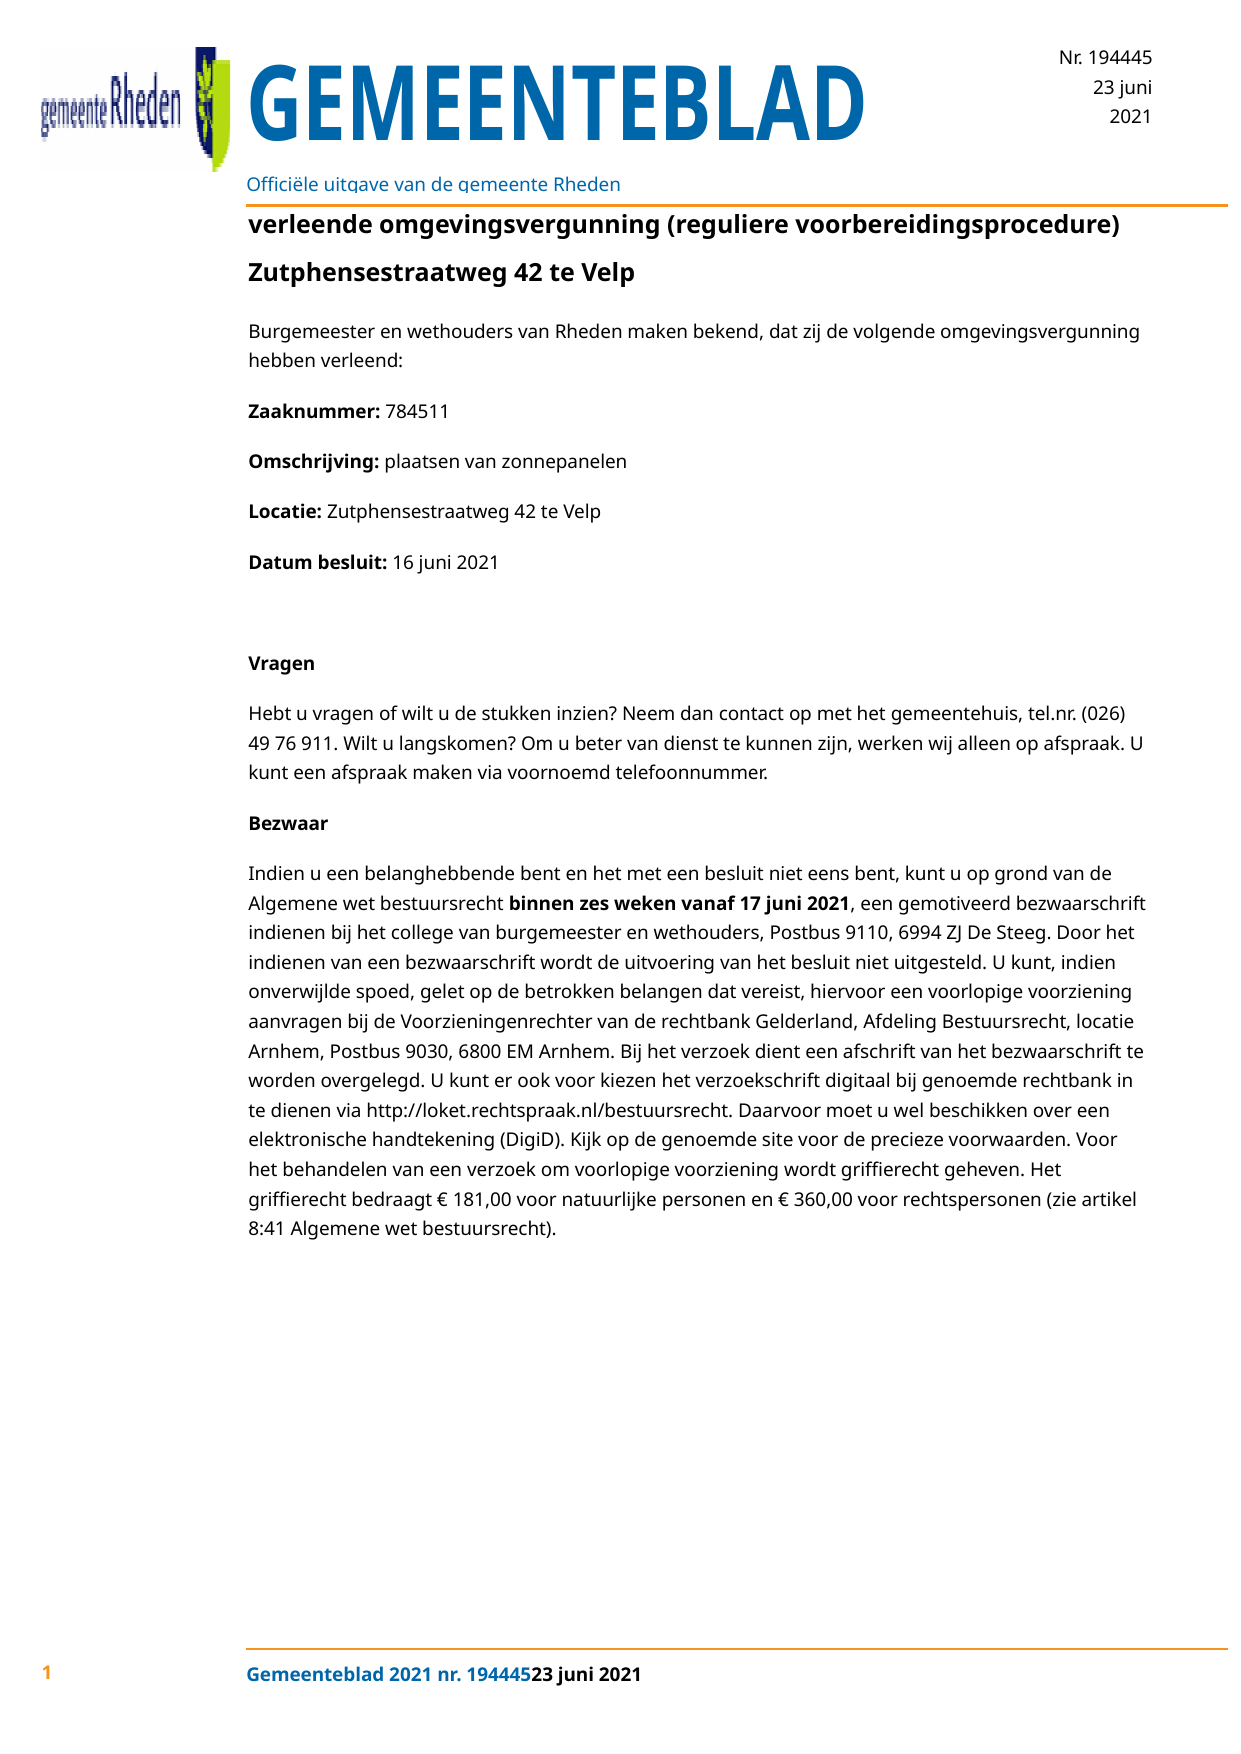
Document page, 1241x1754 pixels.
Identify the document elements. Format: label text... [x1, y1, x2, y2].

picture [41, 47, 231, 172]
text Bezwaar [248, 810, 1152, 836]
text Omschrijving: plaatsen van zonnepanelen [248, 448, 1152, 474]
text Datum besluit: 16 juni 2021 [248, 549, 1152, 575]
text verleende omgevingsvergunning (reguliere voorbereidingsprocedure) Zutphensestraatweg 42 te Velp [248, 207, 1152, 288]
text Locatie: Zutphensestraatweg 42 te Velp [248, 499, 1152, 524]
text Indien u een belanghebbende bent en het met een besluit niet eens bent, kunt u op grond van de Algemene wet bestuursrecht binnen zes weken vanaf 17 juni 2021, een gemotiveerd bezwaarschrift indienen bij het college van burgemeester en wethouders, Postbus 9110, 6994 ZJ De Steeg. Door het indienen van een bezwaarschrift wordt de uitvoering van het besluit niet uitgesteld. U kunt, indien onverwijlde spoed, gelet op de betrokken belangen dat vereist, hiervoor een voorlopige voorziening aanvragen bij de Voorzieningenrechter van de rechtbank Gelderland, Afdeling Bestuursrecht, locatie Arnhem, Postbus 9030, 6800 EM Arnhem. Bij het verzoek dient een afschrift van het bezwaarschrift te worden overgelegd. U kunt er ook voor kiezen het verzoekschrift digitaal bij genoemde rechtbank in te dienen via http://loket.rechtspraak.nl/bestuursrecht. Daarvoor moet u wel beschikken over een elektronische handtekening (DigiD). Kijk op de genoemde site voor de precieze voorwaarden. Voor het behandelen van een verzoek om voorlopige voorziening wordt griffierecht geheven. Het griffierecht bedraagt € 181,00 voor natuurlijke personen en € 360,00 voor rechtspersonen (zie artikel 8:41 Algemene wet bestuursrecht). [248, 860, 1152, 1241]
text Zaaknummer: 784511 [248, 398, 1152, 424]
text Vragen [248, 650, 1152, 676]
text Hebt u vragen of wilt u de stukken inzien? Neem dan contact op met het gemeentehuis, tel.nr. (026) 49 76 911. Wilt u langskomen? Om u beter van dienst te kunnen zijn, werken wij alleen op afspraak. U kunt een afspraak maken via voornoemd telefoonnummer. [248, 700, 1152, 785]
text Burgemeester en wethouders van Rheden maken bekend, dat zij de volgende omgevingsvergunning hebben verleend: [248, 318, 1152, 373]
